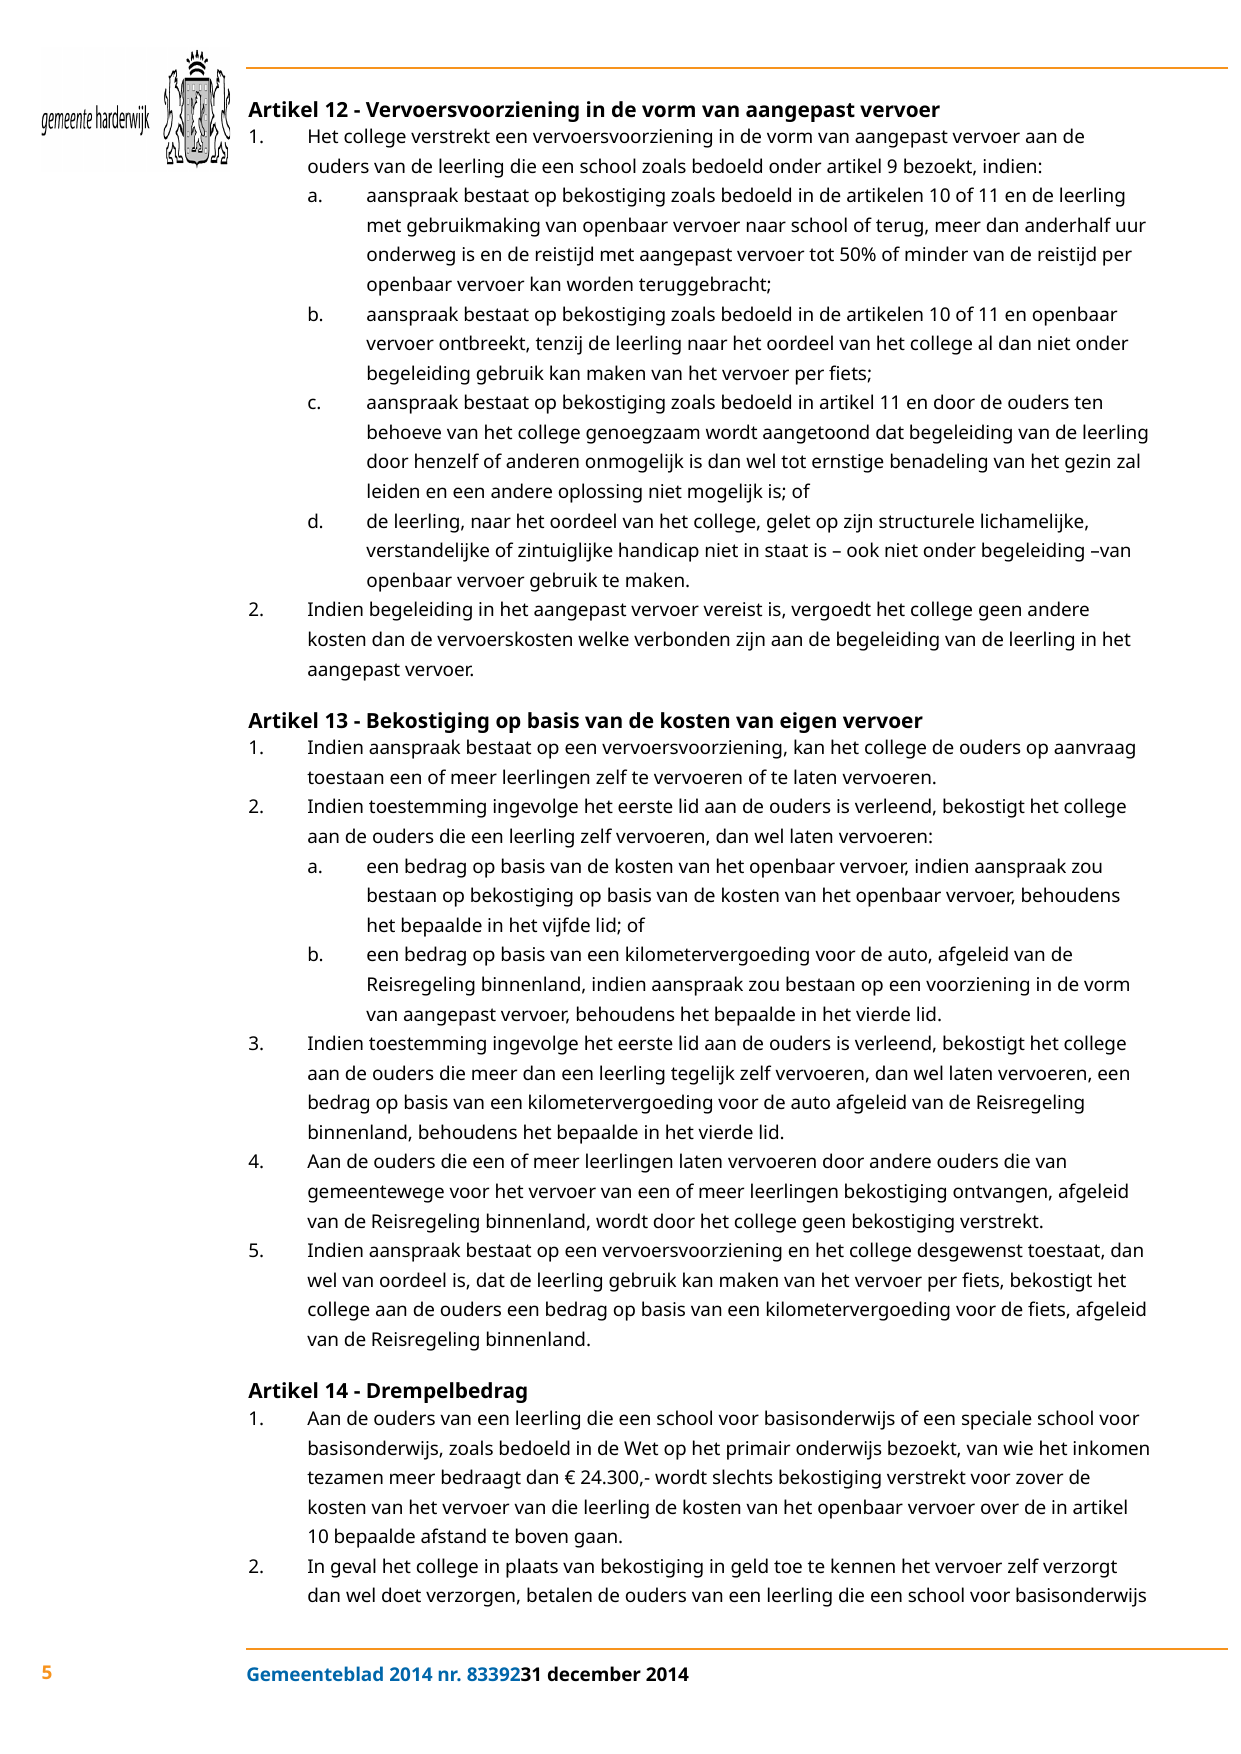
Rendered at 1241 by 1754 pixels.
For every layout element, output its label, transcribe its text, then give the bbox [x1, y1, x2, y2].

list aanspraak bestaat op bekostiging zoals bedoeld in artikel 11 en door de ouders ten behoeve van het college genoegzaam wordt aangetoond dat begeleiding van de leerling door henzelf of anderen onmogelijk is dan wel tot ernstige benadeling van het gezin zal leiden en een andere oplossing niet mogelijk is; of [307, 389, 1152, 504]
text Artikel 14 - Drempelbedrag [248, 1377, 1152, 1405]
list Aan de ouders die een of meer leerlingen laten vervoeren door andere ouders die van gemeentewege voor het vervoer van een of meer leerlingen bekostiging ontvangen, afgeleid van de Reisregeling binnenland, wordt door het college geen bekostiging verstrekt. [248, 1149, 1152, 1234]
list een bedrag op basis van een kilometervergoeding voor de auto, afgeleid van de Reisregeling binnenland, indien aanspraak zou bestaan op een voorziening in de vorm van aangepast vervoer, behoudens het bepaalde in het vierde lid. [307, 942, 1152, 1027]
list Aan de ouders van een leerling die een school voor basisonderwijs of een speciale school voor basisonderwijs, zoals bedoeld in de Wet op het primair onderwijs bezoekt, van wie het inkomen tezamen meer bedraagt dan € 24.300,- wordt slechts bekostiging verstrekt voor zover de kosten van het vervoer van die leerling de kosten van het openbaar vervoer over de in artikel 10 bepaalde afstand te boven gaan. [248, 1405, 1152, 1549]
list Indien aanspraak bestaat op een vervoersvoorziening, kan het college de ouders op aanvraag toestaan een of meer leerlingen zelf te vervoeren of te laten vervoeren. [248, 734, 1152, 790]
list Het college verstrekt een vervoersvoorziening in de vorm van aangepast vervoer aan de ouders van de leerling die een school zoals bedoeld onder artikel 9 bezoekt, indien: [248, 123, 1152, 178]
text Artikel 13 - Bekostiging op basis van de kosten van eigen vervoer [248, 706, 1152, 734]
text Artikel 12 - Vervoersvoorziening in de vorm van aangepast vervoer [248, 95, 1152, 123]
list een bedrag op basis van de kosten van het openbaar vervoer, indien aanspraak zou bestaan op bekostiging op basis van de kosten van het openbaar vervoer, behoudens het bepaalde in het vijfde lid; of [307, 853, 1152, 938]
list In geval het college in plaats van bekostiging in geld toe te kennen het vervoer zelf verzorgt dan wel doet verzorgen, betalen de ouders van een leerling die een school voor basisonderwijs [248, 1553, 1152, 1608]
list aanspraak bestaat op bekostiging zoals bedoeld in de artikelen 10 of 11 en de leerling met gebruikmaking van openbaar vervoer naar school of terug, meer dan anderhalf uur onderweg is en de reistijd met aangepast vervoer tot 50% of minder van de reistijd per openbaar vervoer kan worden teruggebracht; [307, 182, 1152, 297]
list Indien toestemming ingevolge het eerste lid aan de ouders is verleend, bekostigt het college aan de ouders die meer dan een leerling tegelijk zelf vervoeren, dan wel laten vervoeren, een bedrag op basis van een kilometervergoeding voor de auto afgeleid van de Reisregeling binnenland, behoudens het bepaalde in het vierde lid. [248, 1030, 1152, 1145]
list aanspraak bestaat op bekostiging zoals bedoeld in de artikelen 10 of 11 en openbaar vervoer ontbreekt, tenzij de leerling naar het oordeel van het college al dan niet onder begeleiding gebruik kan maken van het vervoer per fiets; [307, 301, 1152, 386]
list Indien aanspraak bestaat op een vervoersvoorziening en het college desgewenst toestaat, dan wel van oordeel is, dat de leerling gebruik kan maken van het vervoer per fiets, bekostigt het college aan de ouders een bedrag op basis van een kilometervergoeding voor de fiets, afgeleid van de Reisregeling binnenland. [248, 1237, 1152, 1352]
list Indien begeleiding in het aangepast vervoer vereist is, vergoedt het college geen andere kosten dan de vervoerskosten welke verbonden zijn aan de begeleiding van de leerling in het aangepast vervoer. [248, 597, 1152, 681]
picture [41, 47, 231, 172]
list de leerling, naar het oordeel van het college, gelet op zijn structurele lichamelijke, verstandelijke of zintuiglijke handicap niet in staat is – ook niet onder begeleiding –van openbaar vervoer gebruik te maken. [307, 508, 1152, 593]
list Indien toestemming ingevolge het eerste lid aan de ouders is verleend, bekostigt het college aan de ouders die een leerling zelf vervoeren, dan wel laten vervoeren: [248, 794, 1152, 849]
